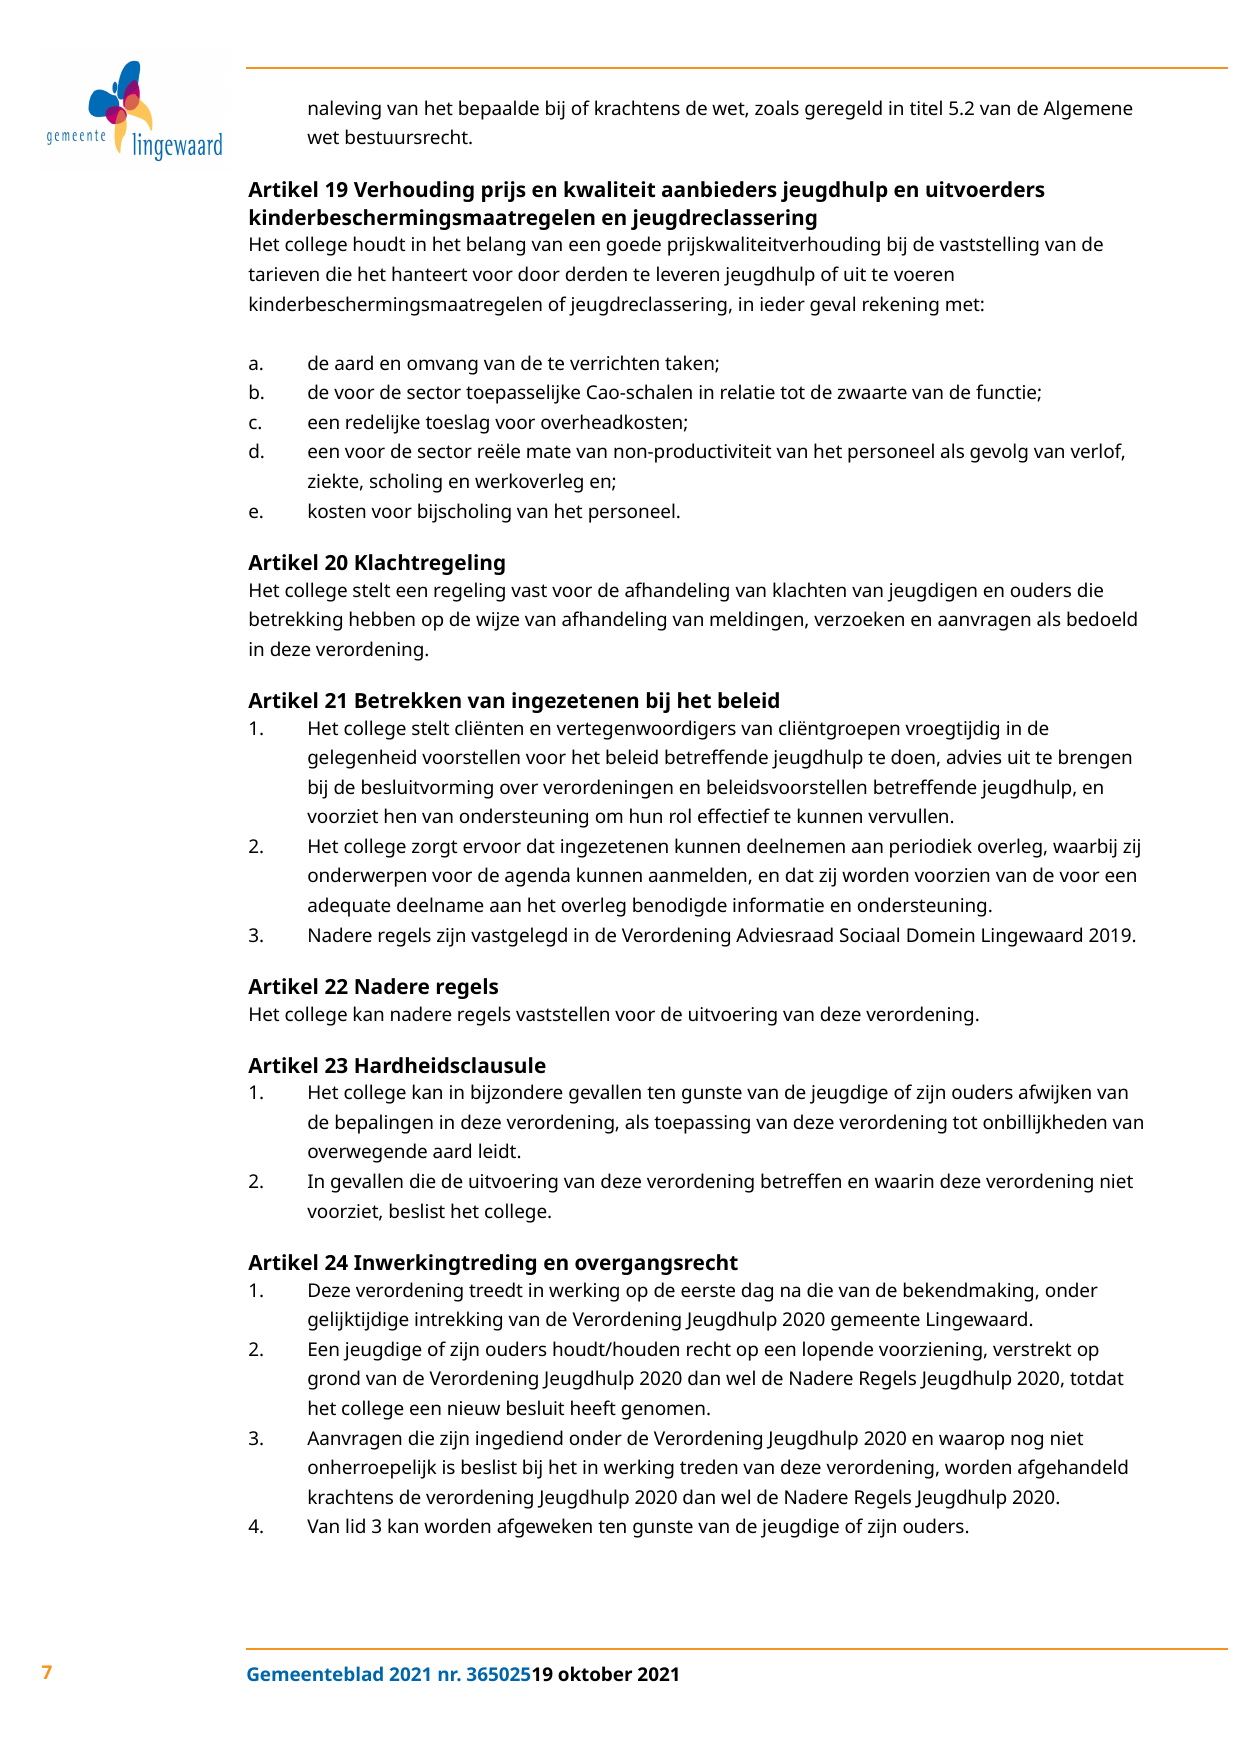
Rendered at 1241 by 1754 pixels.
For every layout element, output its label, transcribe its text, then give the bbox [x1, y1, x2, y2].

picture [41, 47, 231, 172]
list een voor de sector reële mate van non-productiviteit van het personeel als gevolg van verlof, ziekte, scholing en werkoverleg en; [248, 439, 1152, 494]
list In gevallen die de uitvoering van deze verordening betreffen en waarin deze verordening niet voorziet, beslist het college. [248, 1168, 1152, 1224]
list kosten voor bijscholing van het personeel. [248, 498, 1152, 524]
list Het college kan in bijzondere gevallen ten gunste van de jeugdige of zijn ouders afwijken van de bepalingen in deze verordening, als toepassing van deze verordening tot onbillijkheden van overwegende aard leidt. [248, 1079, 1152, 1164]
list Het college stelt cliënten en vertegenwoordigers van cliëntgroepen vroegtijdig in de gelegenheid voorstellen voor het beleid betreffende jeugdhulp te doen, advies uit te brengen bij de besluitvorming over verordeningen en beleidsvoorstellen betreffende jeugdhulp, en voorziet hen van ondersteuning om hun rol effectief te kunnen vervullen. [248, 715, 1152, 829]
list Een jeugdige of zijn ouders houdt/houden recht op een lopende voorziening, verstrekt op grond van de Verordening Jeugdhulp 2020 dan wel de Nadere Regels Jeugdhulp 2020, totdat het college een nieuw besluit heeft genomen. [248, 1336, 1152, 1421]
text Het college stelt een regeling vast voor de afhandeling van klachten van jeugdigen en ouders die betrekking hebben op de wijze van afhandeling van meldingen, verzoeken en aanvragen als bedoeld in deze verordening. [248, 577, 1152, 662]
text Het college kan nadere regels vaststellen voor de uitvoering van deze verordening. [248, 1001, 1152, 1026]
list de aard en omvang van de te verrichten taken; [248, 350, 1152, 376]
list naleving van het bepaalde bij of krachtens de wet, zoals geregeld in titel 5.2 van de Algemene wet bestuursrecht. [248, 95, 1152, 150]
text Artikel 23 Hardheidsclausule [248, 1051, 1152, 1079]
text Het college houdt in het belang van een goede prijskwaliteitverhouding bij de vaststelling van de tarieven die het hanteert voor door derden te leveren jeugdhulp of uit te voeren kinderbeschermingsmaatregelen of jeugdreclassering, in ieder geval rekening met: [248, 232, 1152, 317]
text Artikel 21 Betrekken van ingezetenen bij het beleid [248, 686, 1152, 715]
list Het college zorgt ervoor dat ingezetenen kunnen deelnemen aan periodiek overleg, waarbij zij onderwerpen voor de agenda kunnen aanmelden, en dat zij worden voorzien van de voor een adequate deelname aan het overleg benodigde informatie en ondersteuning. [248, 833, 1152, 918]
text Artikel 19 Verhouding prijs en kwaliteit aanbieders jeugdhulp en uitvoerders kinderbeschermingsmaatregelen en jeugdreclassering [248, 175, 1152, 232]
list Aanvragen die zijn ingediend onder de Verordening Jeugdhulp 2020 en waarop nog niet onherroepelijk is beslist bij het in werking treden van deze verordening, worden afgehandeld krachtens de verordening Jeugdhulp 2020 dan wel de Nadere Regels Jeugdhulp 2020. [248, 1425, 1152, 1509]
list de voor de sector toepasselijke Cao-schalen in relatie tot de zwaarte van de functie; [248, 379, 1152, 405]
list een redelijke toeslag voor overheadkosten; [248, 409, 1152, 435]
list Deze verordening treedt in werking op de eerste dag na die van de bekendmaking, onder gelijktijdige intrekking van de Verordening Jeugdhulp 2020 gemeente Lingewaard. [248, 1277, 1152, 1332]
text Artikel 24 Inwerkingtreding en overgangsrecht [248, 1248, 1152, 1277]
list Van lid 3 kan worden afgeweken ten gunste van de jeugdige of zijn ouders. [248, 1513, 1152, 1539]
list Nadere regels zijn vastgelegd in de Verordening Adviesraad Sociaal Domein Lingewaard 2019. [248, 922, 1152, 948]
text Artikel 20 Klachtregeling [248, 548, 1152, 577]
text Artikel 22 Nadere regels [248, 972, 1152, 1001]
